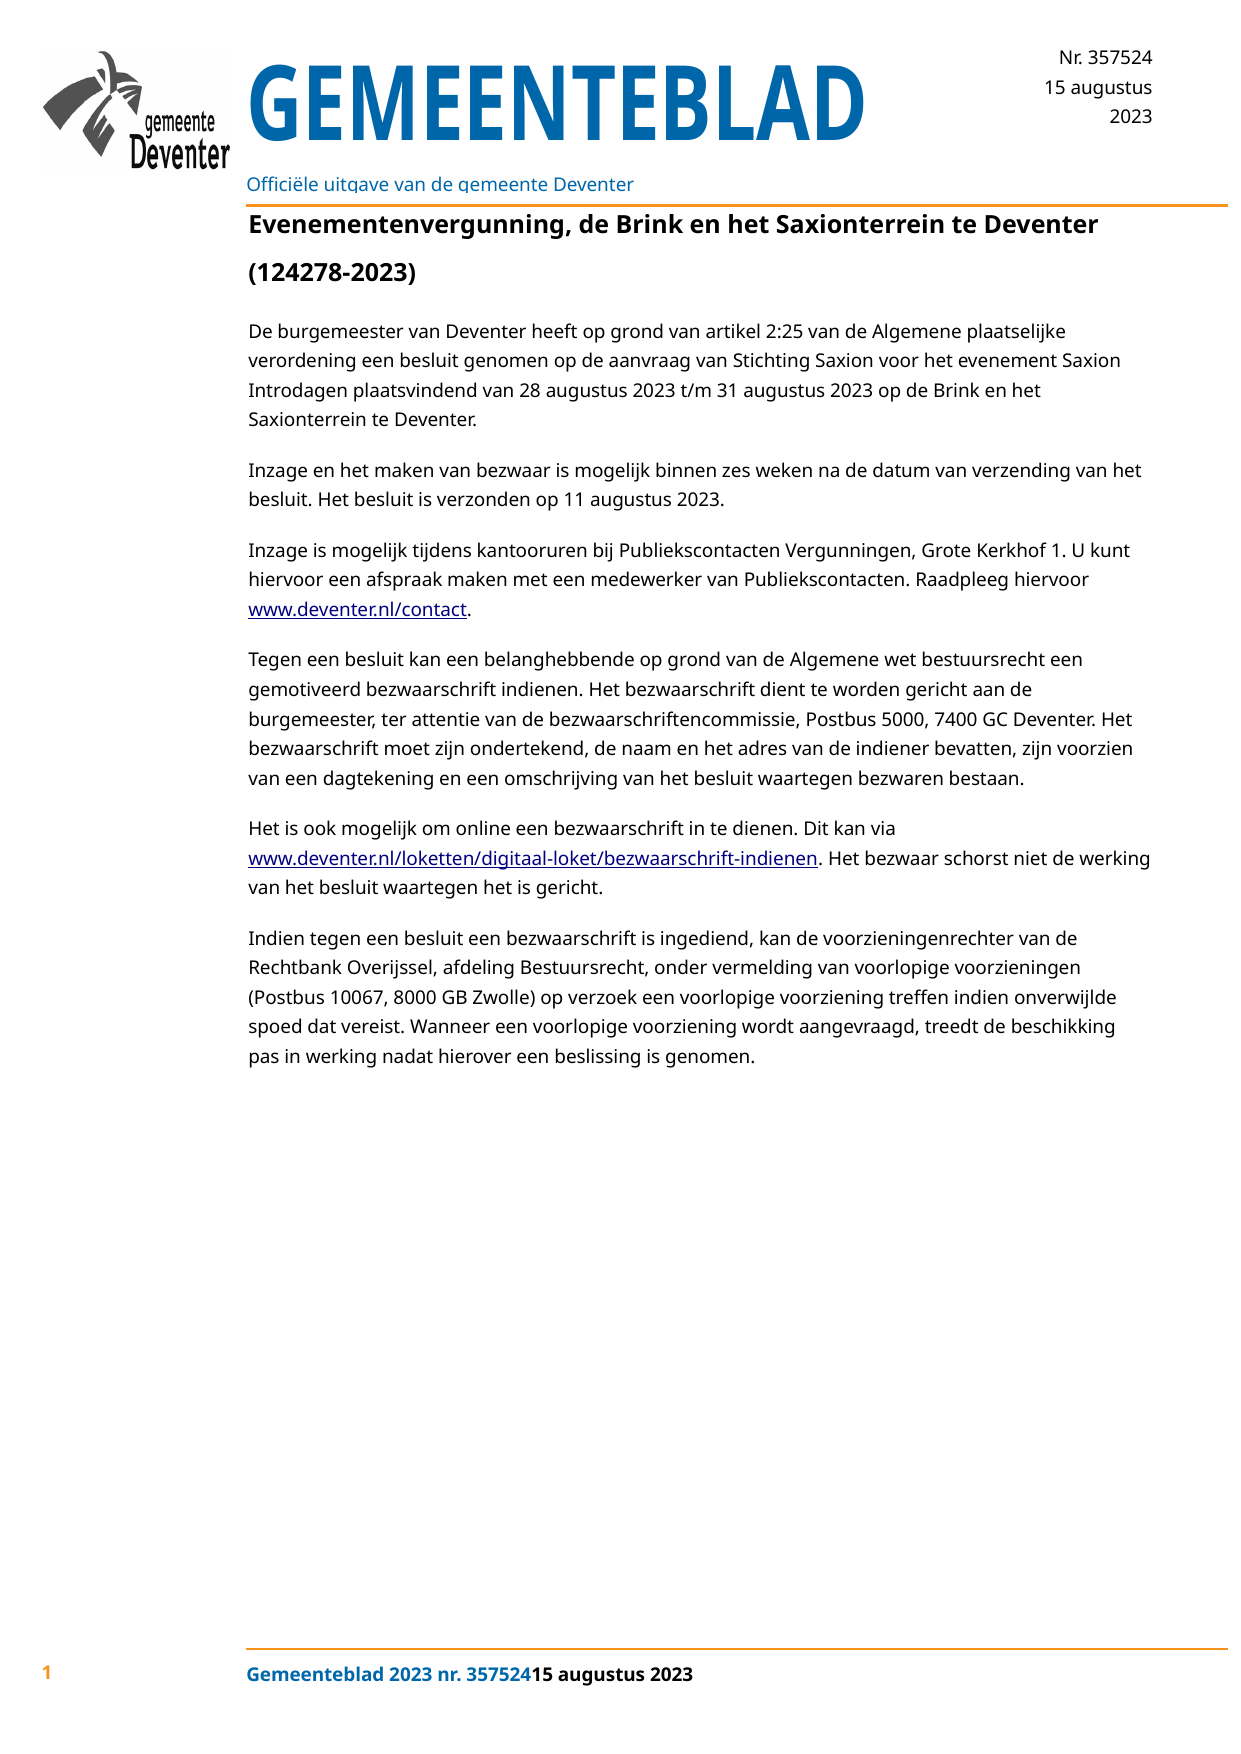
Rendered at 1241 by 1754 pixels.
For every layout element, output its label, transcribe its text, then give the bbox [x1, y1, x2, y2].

text Inzage is mogelijk tijdens kantooruren bij Publiekscontacten Vergunningen, Grote Kerkhof 1. U kunt hiervoor een afspraak maken met een medewerker van Publiekscontacten. Raadpleeg hiervoor www.deventer.nl/contact. [248, 537, 1152, 622]
text Indien tegen een besluit een bezwaarschrift is ingediend, kan de voorzieningenrechter van de Rechtbank Overijssel, afdeling Bestuursrecht, onder vermelding van voorlopige voorzieningen (Postbus 10067, 8000 GB Zwolle) op verzoek een voorlopige voorziening treffen indien onverwijlde spoed dat vereist. Wanneer een voorlopige voorziening wordt aangevraagd, treedt de beschikking pas in werking nadat hierover een beslissing is genomen. [248, 925, 1152, 1069]
text De burgemeester van Deventer heeft op grond van artikel 2:25 van de Algemene plaatselijke verordening een besluit genomen op de aanvraag van Stichting Saxion voor het evenement Saxion Introdagen plaatsvindend van 28 augustus 2023 t/m 31 augustus 2023 op de Brink en het Saxionterrein te Deventer. [248, 318, 1152, 432]
text Evenementenvergunning, de Brink en het Saxionterrein te Deventer (124278-2023) [248, 207, 1152, 288]
text Het is ook mogelijk om online een bezwaarschrift in te dienen. Dit kan via www.deventer.nl/loketten/digitaal-loket/bezwaarschrift-indienen. Het bezwaar schorst niet de werking van het besluit waartegen het is gericht. [248, 815, 1152, 900]
text Tegen een besluit kan een belanghebbende op grond van de Algemene wet bestuursrecht een gemotiveerd bezwaarschrift indienen. Het bezwaarschrift dient te worden gericht aan de burgemeester, ter attentie van de bezwaarschriftencommissie, Postbus 5000, 7400 GC Deventer. Het bezwaarschrift moet zijn ondertekend, de naam en het adres van de indiener bevatten, zijn voorzien van een dagtekening en een omschrijving van het besluit waartegen bezwaren bestaan. [248, 647, 1152, 791]
picture [41, 47, 231, 172]
text Inzage en het maken van bezwaar is mogelijk binnen zes weken na de datum van verzending van het besluit. Het besluit is verzonden op 11 augustus 2023. [248, 457, 1152, 512]
